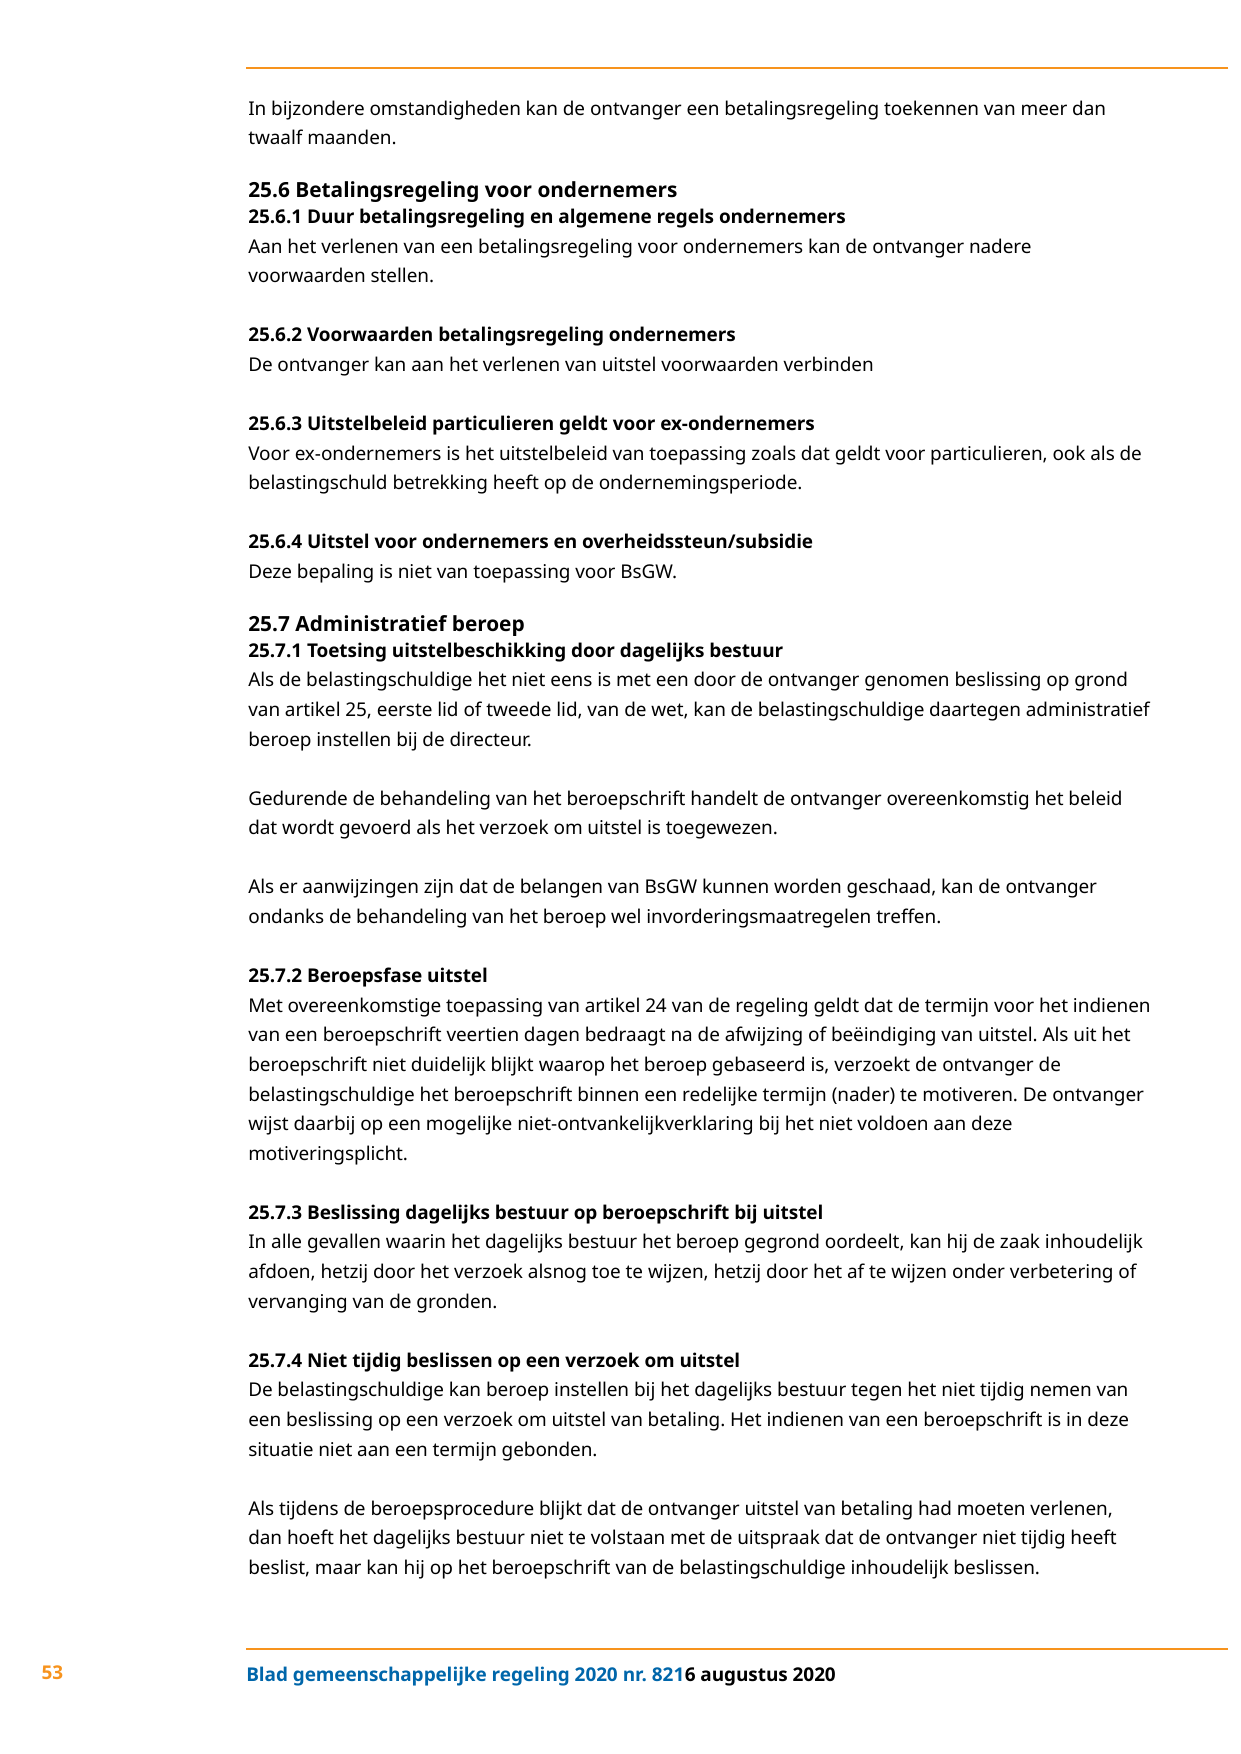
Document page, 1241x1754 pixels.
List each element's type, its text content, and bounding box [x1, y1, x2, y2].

text 25.6.4 Uitstel voor ondernemers en overheidssteun/subsidie [248, 529, 1152, 554]
text 25.7.2 Beroepsfase uitstel [248, 962, 1152, 988]
text Voor ex-ondernemers is het uitstelbeleid van toepassing zoals dat geldt voor particulieren, ook als de belastingschuld betrekking heeft op de ondernemingsperiode. [248, 440, 1152, 495]
text 25.7 Administratief beroep [248, 609, 1152, 637]
text Gedurende de behandeling van het beroepschrift handelt de ontvanger overeenkomstig het beleid dat wordt gevoerd als het verzoek om uitstel is toegewezen. [248, 785, 1152, 840]
text 25.6.1 Duur betalingsregeling en algemene regels ondernemers [248, 203, 1152, 229]
picture [41, 47, 231, 172]
text De belastingschuldige kan beroep instellen bij het dagelijks bestuur tegen het niet tijdig nemen van een beslissing op een verzoek om uitstel van betaling. Het indienen van een beroepschrift is in deze situatie niet aan een termijn gebonden. [248, 1377, 1152, 1462]
text 25.6 Betalingsregeling voor ondernemers [248, 175, 1152, 203]
text 25.7.1 Toetsing uitstelbeschikking door dagelijks bestuur [248, 637, 1152, 663]
text Als er aanwijzingen zijn dat de belangen van BsGW kunnen worden geschaad, kan de ontvanger ondanks de behandeling van het beroep wel invorderingsmaatregelen treffen. [248, 874, 1152, 929]
text Als tijdens de beroepsprocedure blijkt dat de ontvanger uitstel van betaling had moeten verlenen, dan hoeft het dagelijks bestuur niet te volstaan met de uitspraak dat de ontvanger niet tijdig heeft beslist, maar kan hij op het beroepschrift van de belastingschuldige inhoudelijk beslissen. [248, 1495, 1152, 1580]
text 25.7.3 Beslissing dagelijks bestuur op beroepschrift bij uitstel [248, 1199, 1152, 1225]
text Met overeenkomstige toepassing van artikel 24 van de regeling geldt dat de termijn voor het indienen van een beroepschrift veertien dagen bedraagt na de afwijzing of beëindiging van uitstel. Als uit het beroepschrift niet duidelijk blijkt waarop het beroep gebaseerd is, verzoekt de ontvanger de belastingschuldige het beroepschrift binnen een redelijke termijn (nader) te motiveren. De ontvanger wijst daarbij op een mogelijke niet-ontvankelijkverklaring bij het niet voldoen aan deze motiveringsplicht. [248, 992, 1152, 1166]
text In alle gevallen waarin het dagelijks bestuur het beroep gegrond oordeelt, kan hij de zaak inhoudelijk afdoen, hetzij door het verzoek alsnog toe te wijzen, hetzij door het af te wijzen onder verbetering of vervanging van de gronden. [248, 1229, 1152, 1314]
text Als de belastingschuldige het niet eens is met een door de ontvanger genomen beslissing op grond van artikel 25, eerste lid of tweede lid, van de wet, kan de belastingschuldige daartegen administratief beroep instellen bij de directeur. [248, 667, 1152, 752]
text In bijzondere omstandigheden kan de ontvanger een betalingsregeling toekennen van meer dan twaalf maanden. [248, 95, 1152, 150]
text 25.6.3 Uitstelbeleid particulieren geldt voor ex-ondernemers [248, 410, 1152, 436]
text Deze bepaling is niet van toepassing voor BsGW. [248, 558, 1152, 584]
text 25.6.2 Voorwaarden betalingsregeling ondernemers [248, 322, 1152, 347]
text Aan het verlenen van een betalingsregeling voor ondernemers kan de ontvanger nadere voorwaarden stellen. [248, 233, 1152, 288]
text De ontvanger kan aan het verlenen van uitstel voorwaarden verbinden [248, 351, 1152, 377]
text 25.7.4 Niet tijdig beslissen op een verzoek om uitstel [248, 1347, 1152, 1373]
